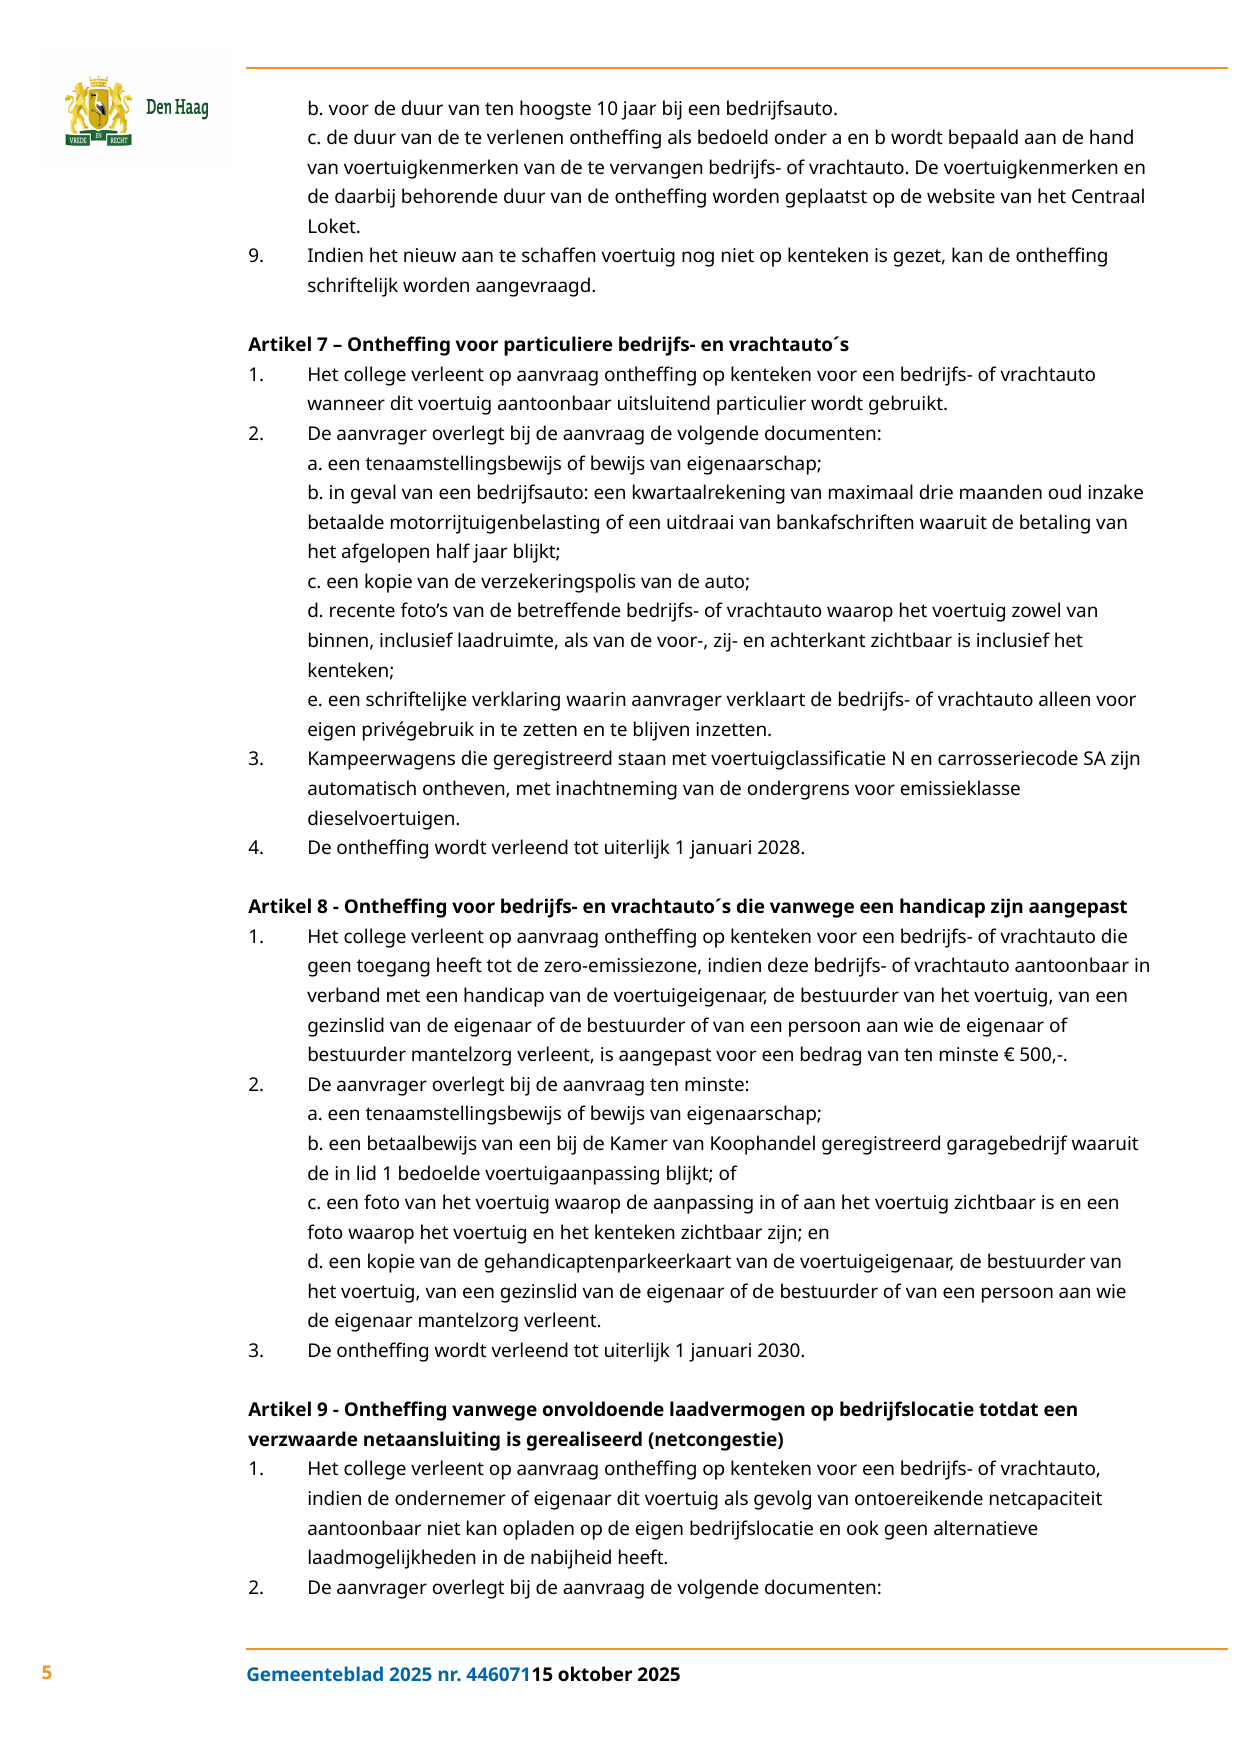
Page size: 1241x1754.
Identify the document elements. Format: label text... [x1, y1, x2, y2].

list De ontheffing wordt verleend tot uiterlijk 1 januari 2028. [248, 834, 1152, 860]
list d. recente foto’s van de betreffende bedrijfs- of vrachtauto waarop het voertuig zowel van binnen, inclusief laadruimte, als van de voor-, zij- en achterkant zichtbaar is inclusief het kenteken; [248, 598, 1152, 683]
list c. een foto van het voertuig waarop de aanpassing in of aan het voertuig zichtbaar is en een foto waarop het voertuig en het kenteken zichtbaar zijn; en [248, 1189, 1152, 1245]
list De aanvrager overlegt bij de aanvraag de volgende documenten: [248, 420, 1152, 446]
list Het college verleent op aanvraag ontheffing op kenteken voor een bedrijfs- of vrachtauto wanneer dit voertuig aantoonbaar uitsluitend particulier wordt gebruikt. [248, 361, 1152, 416]
list Indien het nieuw aan te schaffen voertuig nog niet op kenteken is gezet, kan de ontheffing schriftelijk worden aangevraagd. [248, 243, 1152, 298]
list De ontheffing wordt verleend tot uiterlijk 1 januari 2030. [248, 1337, 1152, 1363]
list c. een kopie van de verzekeringspolis van de auto; [248, 568, 1152, 594]
list De aanvrager overlegt bij de aanvraag ten minste: [248, 1071, 1152, 1097]
text Artikel 8 - Ontheffing voor bedrijfs- en vrachtauto´s die vanwege een handicap zijn aangepast [248, 893, 1152, 919]
list d. een kopie van de gehandicaptenparkeerkaart van de voertuigeigenaar, de bestuurder van het voertuig, van een gezinslid van de eigenaar of de bestuurder of van een persoon aan wie de eigenaar mantelzorg verleent. [248, 1248, 1152, 1333]
list b. in geval van een bedrijfsauto: een kwartaalrekening van maximaal drie maanden oud inzake betaalde motorrijtuigenbelasting of een uitdraai van bankafschriften waaruit de betaling van het afgelopen half jaar blijkt; [248, 479, 1152, 564]
list Kampeerwagens die geregistreerd staan met voertuigclassificatie N en carrosseriecode SA zijn automatisch ontheven, met inachtneming van de ondergrens voor emissieklasse dieselvoertuigen. [248, 746, 1152, 831]
picture [41, 47, 231, 172]
list a. een tenaamstellingsbewijs of bewijs van eigenaarschap; [248, 450, 1152, 476]
list De aanvrager overlegt bij de aanvraag de volgende documenten: [248, 1574, 1152, 1600]
list b. voor de duur van ten hoogste 10 jaar bij een bedrijfsauto. [248, 95, 1152, 121]
list e. een schriftelijke verklaring waarin aanvrager verklaart de bedrijfs- of vrachtauto alleen voor eigen privégebruik in te zetten en te blijven inzetten. [248, 686, 1152, 742]
list Het college verleent op aanvraag ontheffing op kenteken voor een bedrijfs- of vrachtauto die geen toegang heeft tot de zero-emissiezone, indien deze bedrijfs- of vrachtauto aantoonbaar in verband met een handicap van de voertuigeigenaar, de bestuurder van het voertuig, van een gezinslid van de eigenaar of de bestuurder of van een persoon aan wie de eigenaar of bestuurder mantelzorg verleent, is aangepast voor een bedrag van ten minste € 500,-. [248, 923, 1152, 1067]
list b. een betaalbewijs van een bij de Kamer van Koophandel geregistreerd garagebedrijf waaruit de in lid 1 bedoelde voertuigaanpassing blijkt; of [248, 1130, 1152, 1186]
list c. de duur van de te verlenen ontheffing als bedoeld onder a en b wordt bepaald aan de hand van voertuigkenmerken van de te vervangen bedrijfs- of vrachtauto. De voertuigkenmerken en de daarbij behorende duur van de ontheffing worden geplaatst op de website van het Centraal Loket. [248, 124, 1152, 239]
list a. een tenaamstellingsbewijs of bewijs van eigenaarschap; [248, 1101, 1152, 1126]
list Het college verleent op aanvraag ontheffing op kenteken voor een bedrijfs- of vrachtauto, indien de ondernemer of eigenaar dit voertuig als gevolg van ontoereikende netcapaciteit aantoonbaar niet kan opladen op de eigen bedrijfslocatie en ook geen alternatieve laadmogelijkheden in de nabijheid heeft. [248, 1456, 1152, 1570]
text Artikel 9 - Ontheffing vanwege onvoldoende laadvermogen op bedrijfslocatie totdat een verzwaarde netaansluiting is gerealiseerd (netcongestie) [248, 1396, 1152, 1452]
text Artikel 7 – Ontheffing voor particuliere bedrijfs- en vrachtauto´s [248, 331, 1152, 357]
